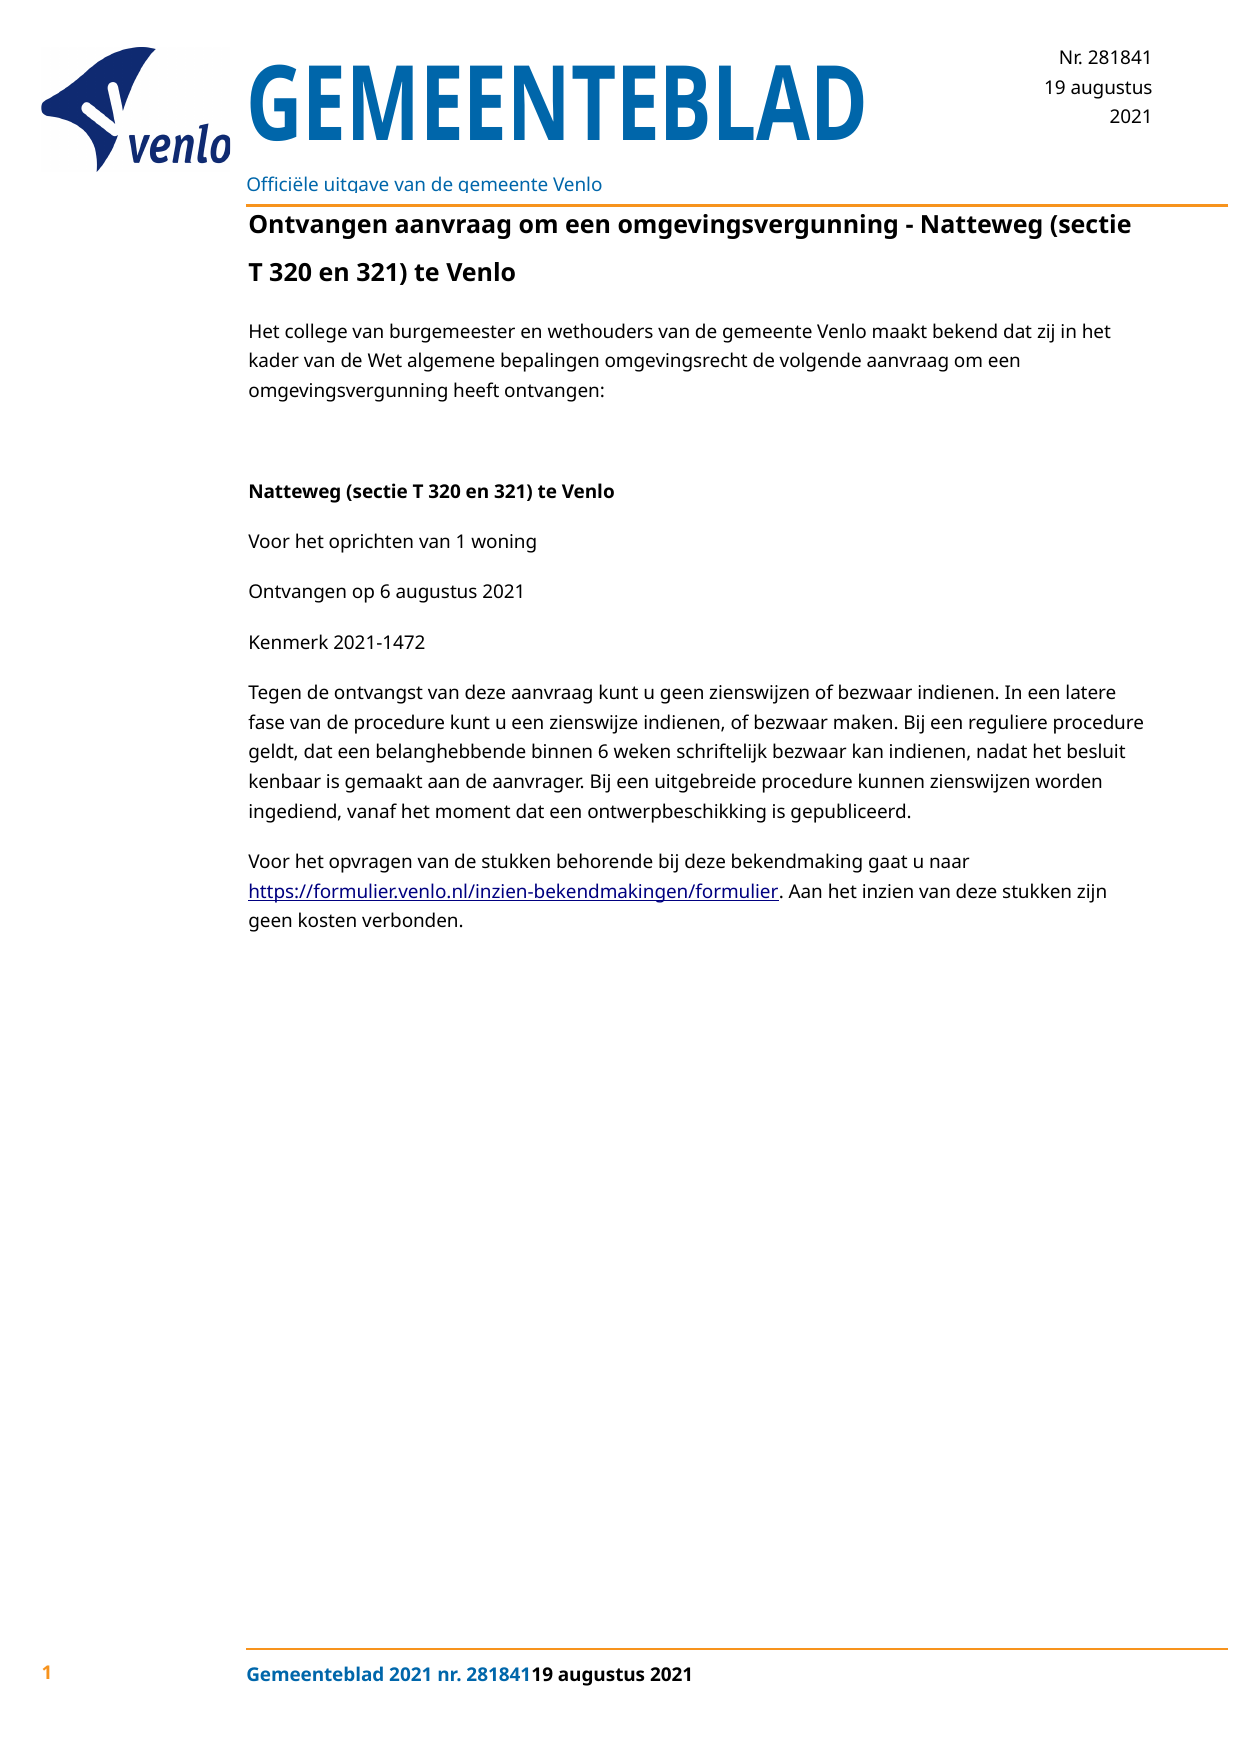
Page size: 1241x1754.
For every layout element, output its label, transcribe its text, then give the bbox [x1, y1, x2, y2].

text Voor het opvragen van de stukken behorende bij deze bekendmaking gaat u naar https://formulier.venlo.nl/inzien-bekendmakingen/formulier. Aan het inzien van deze stukken zijn geen kosten verbonden. [248, 848, 1152, 933]
text Tegen de ontvangst van deze aanvraag kunt u geen zienswijzen of bezwaar indienen. In een latere fase van de procedure kunt u een zienswijze indienen, of bezwaar maken. Bij een reguliere procedure geldt, dat een belanghebbende binnen 6 weken schriftelijk bezwaar kan indienen, nadat het besluit kenbaar is gemaakt aan de aanvrager. Bij een uitgebreide procedure kunnen zienswijzen worden ingediend, vanaf het moment dat een ontwerpbeschikking is gepubliceerd. [248, 679, 1152, 824]
picture [41, 47, 231, 172]
text Ontvangen op 6 augustus 2021 [248, 579, 1152, 604]
text Voor het oprichten van 1 woning [248, 528, 1152, 554]
text Ontvangen aanvraag om een omgevingsvergunning - Natteweg (sectie T 320 en 321) te Venlo [248, 207, 1152, 288]
text Het college van burgemeester en wethouders van de gemeente Venlo maakt bekend dat zij in het kader van de Wet algemene bepalingen omgevingsrecht de volgende aanvraag om een omgevingsvergunning heeft ontvangen: [248, 318, 1152, 403]
text Kenmerk 2021-1472 [248, 629, 1152, 655]
text Natteweg (sectie T 320 en 321) te Venlo [248, 478, 1152, 504]
